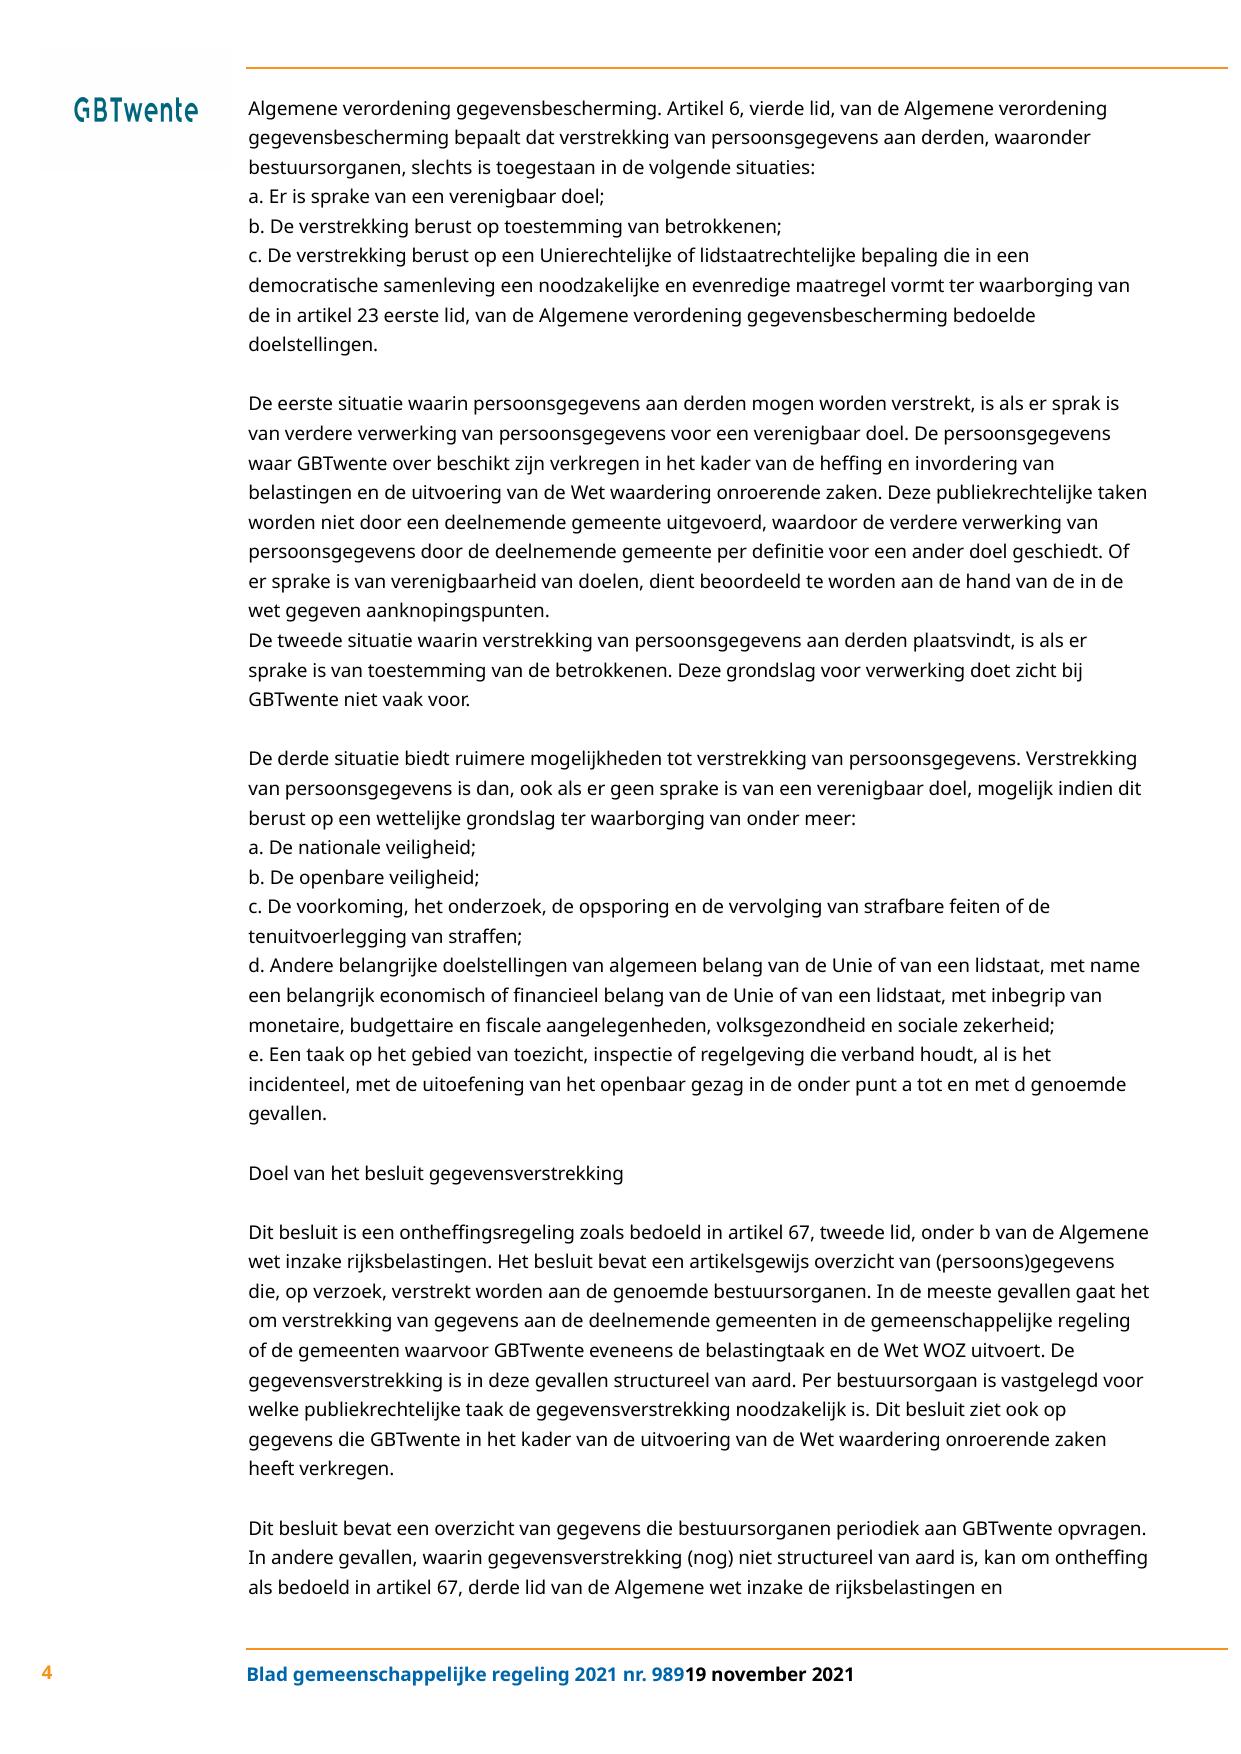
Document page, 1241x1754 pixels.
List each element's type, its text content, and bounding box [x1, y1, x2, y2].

text b. De openbare veiligheid; [248, 864, 1152, 890]
text b. De verstrekking berust op toestemming van betrokkenen; [248, 213, 1152, 239]
text c. De verstrekking berust op een Unierechtelijke of lidstaatrechtelijke bepaling die in een democratische samenleving een noodzakelijke en evenredige maatregel vormt ter waarborging van de in artikel 23 eerste lid, van de Algemene verordening gegevensbescherming bedoelde doelstellingen. [248, 243, 1152, 357]
text De derde situatie biedt ruimere mogelijkheden tot verstrekking van persoonsgegevens. Verstrekking van persoonsgegevens is dan, ook als er geen sprake is van een verenigbaar doel, mogelijk indien dit berust op een wettelijke grondslag ter waarborging van onder meer: [248, 746, 1152, 831]
text De eerste situatie waarin persoonsgegevens aan derden mogen worden verstrekt, is als er sprak is van verdere verwerking van persoonsgegevens voor een verenigbaar doel. De persoonsgegevens waar GBTwente over beschikt zijn verkregen in het kader van de heffing en invordering van belastingen en de uitvoering van de Wet waardering onroerende zaken. Deze publiekrechtelijke taken worden niet door een deelnemende gemeente uitgevoerd, waardoor de verdere verwerking van persoonsgegevens door de deelnemende gemeente per definitie voor een ander doel geschiedt. Of er sprake is van verenigbaarheid van doelen, dient beoordeeld te worden aan de hand van de in de wet gegeven aanknopingspunten. [248, 391, 1152, 623]
text Dit besluit bevat een overzicht van gegevens die bestuursorganen periodiek aan GBTwente opvragen. [248, 1515, 1152, 1541]
text a. De nationale veiligheid; [248, 834, 1152, 860]
text a. Er is sprake van een verenigbaar doel; [248, 183, 1152, 209]
picture [41, 47, 231, 172]
text c. De voorkoming, het onderzoek, de opsporing en de vervolging van strafbare feiten of de tenuitvoerlegging van straffen; [248, 893, 1152, 949]
text e. Een taak op het gebied van toezicht, inspectie of regelgeving die verband houdt, al is het incidenteel, met de uitoefening van het openbaar gezag in de onder punt a tot en met d genoemde gevallen. [248, 1041, 1152, 1126]
text Doel van het besluit gegevensverstrekking [248, 1160, 1152, 1186]
text Dit besluit is een ontheffingsregeling zoals bedoeld in artikel 67, tweede lid, onder b van de Algemene wet inzake rijksbelastingen. Het besluit bevat een artikelsgewijs overzicht van (persoons)gegevens die, op verzoek, verstrekt worden aan de genoemde bestuursorganen. In de meeste gevallen gaat het om verstrekking van gegevens aan de deelnemende gemeenten in de gemeenschappelijke regeling of de gemeenten waarvoor GBTwente eveneens de belastingtaak en de Wet WOZ uitvoert. De gegevensverstrekking is in deze gevallen structureel van aard. Per bestuursorgaan is vastgelegd voor welke publiekrechtelijke taak de gegevensverstrekking noodzakelijk is. Dit besluit ziet ook op gegevens die GBTwente in het kader van de uitvoering van de Wet waardering onroerende zaken heeft verkregen. [248, 1219, 1152, 1481]
text Algemene verordening gegevensbescherming. Artikel 6, vierde lid, van de Algemene verordening gegevensbescherming bepaalt dat verstrekking van persoonsgegevens aan derden, waaronder bestuursorganen, slechts is toegestaan in de volgende situaties: [248, 95, 1152, 180]
text d. Andere belangrijke doelstellingen van algemeen belang van de Unie of van een lidstaat, met name een belangrijk economisch of financieel belang van de Unie of van een lidstaat, met inbegrip van monetaire, budgettaire en fiscale aangelegenheden, volksgezondheid en sociale zekerheid; [248, 953, 1152, 1038]
text De tweede situatie waarin verstrekking van persoonsgegevens aan derden plaatsvindt, is als er sprake is van toestemming van de betrokkenen. Deze grondslag voor verwerking doet zicht bij GBTwente niet vaak voor. [248, 627, 1152, 712]
text In andere gevallen, waarin gegevensverstrekking (nog) niet structureel van aard is, kan om ontheffing als bedoeld in artikel 67, derde lid van de Algemene wet inzake de rijksbelastingen en [248, 1544, 1152, 1600]
